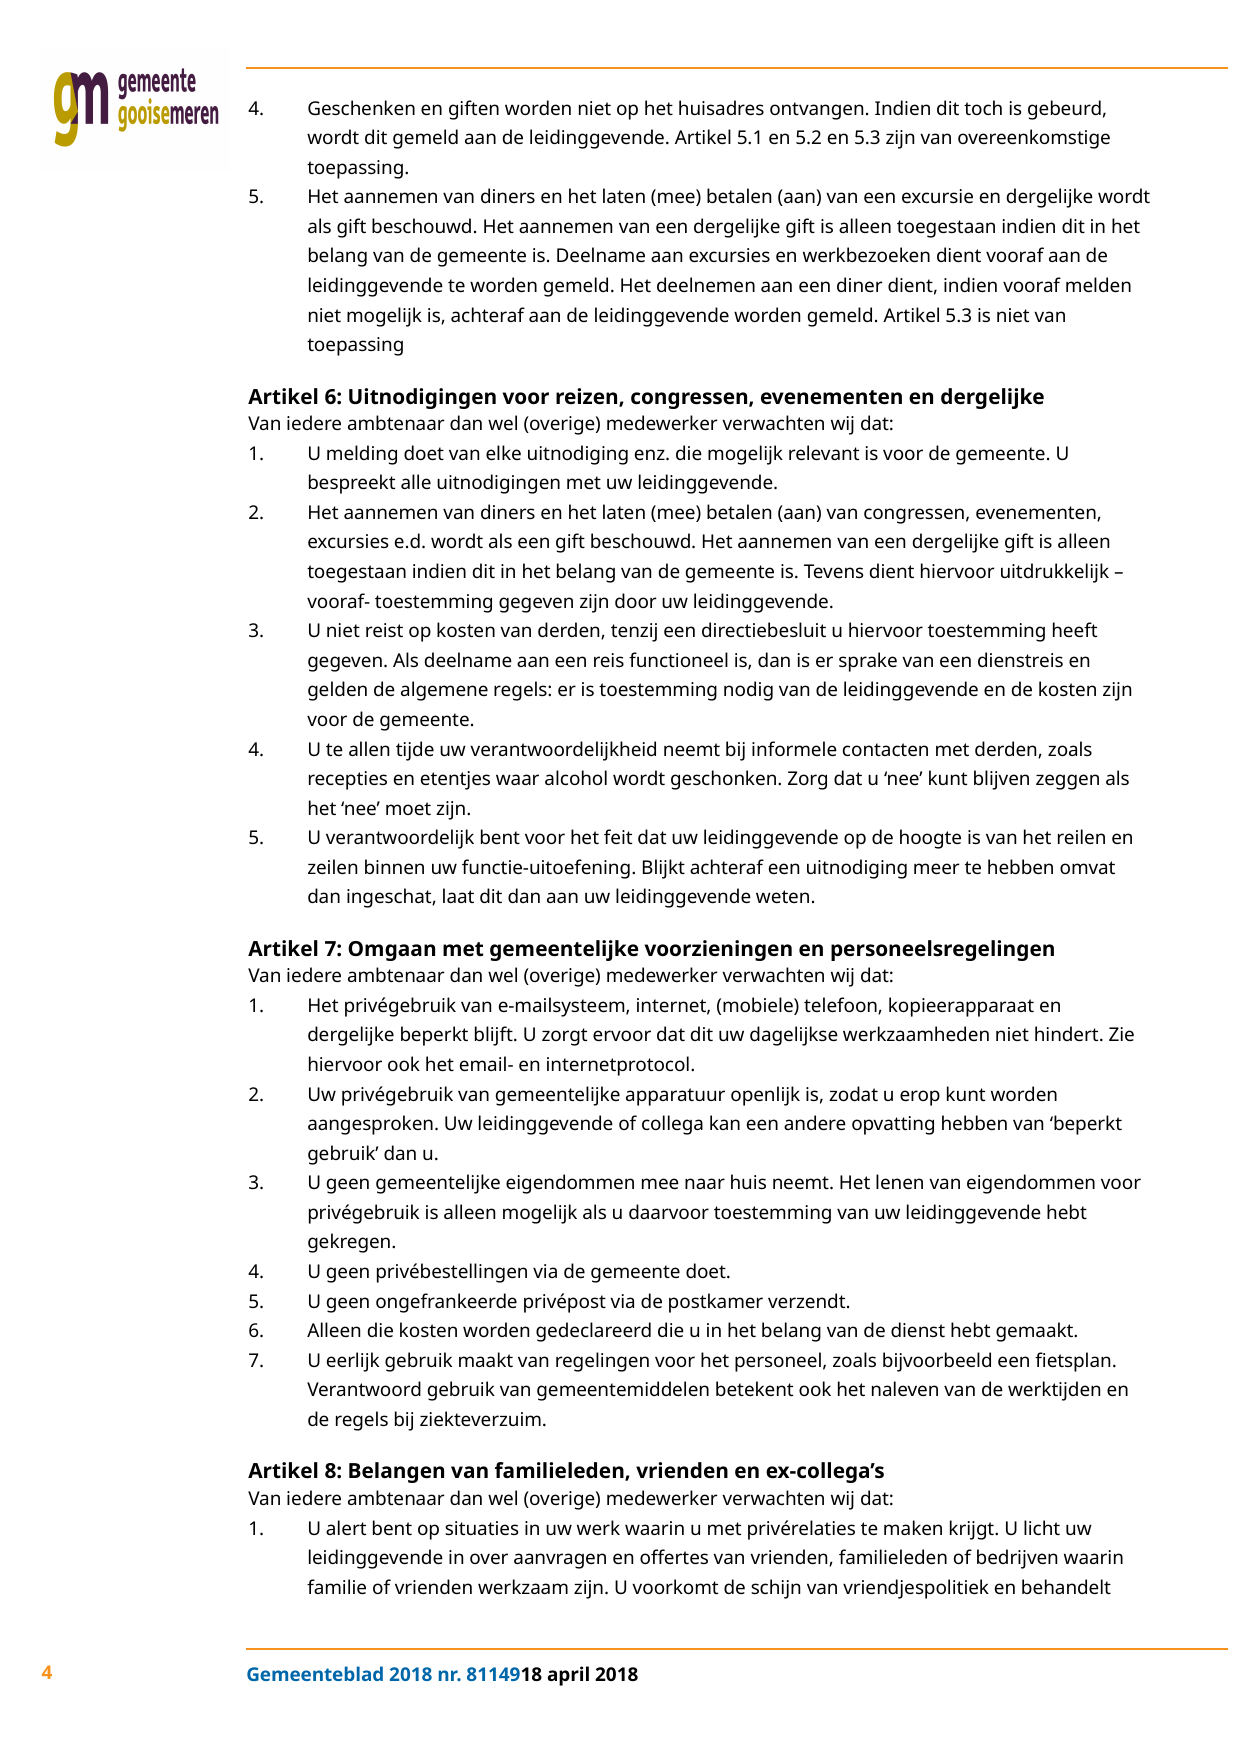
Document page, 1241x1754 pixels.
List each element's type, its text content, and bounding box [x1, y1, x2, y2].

list U niet reist op kosten van derden, tenzij een directiebesluit u hiervoor toestemming heeft gegeven. Als deelname aan een reis functioneel is, dan is er sprake van een dienstreis en gelden de algemene regels: er is toestemming nodig van de leidinggevende en de kosten zijn voor de gemeente. [248, 617, 1152, 732]
list U melding doet van elke uitnodiging enz. die mogelijk relevant is voor de gemeente. U bespreekt alle uitnodigingen met uw leidinggevende. [248, 440, 1152, 495]
text Van iedere ambtenaar dan wel (overige) medewerker verwachten wij dat: [248, 1485, 1152, 1511]
list U eerlijk gebruik maakt van regelingen voor het personeel, zoals bijvoorbeeld een fietsplan. Verantwoord gebruik van gemeentemiddelen betekent ook het naleven van de werktijden en de regels bij ziekteverzuim. [248, 1347, 1152, 1432]
list Geschenken en giften worden niet op het huisadres ontvangen. Indien dit toch is gebeurd, wordt dit gemeld aan de leidinggevende. Artikel 5.1 en 5.2 en 5.3 zijn van overeenkomstige toepassing. [248, 95, 1152, 180]
text Van iedere ambtenaar dan wel (overige) medewerker verwachten wij dat: [248, 962, 1152, 988]
list Het privégebruik van e-mailsysteem, internet, (mobiele) telefoon, kopieerapparaat en dergelijke beperkt blijft. U zorgt ervoor dat dit uw dagelijkse werkzaamheden niet hindert. Zie hiervoor ook het email- en internetprotocol. [248, 992, 1152, 1077]
list Het aannemen van diners en het laten (mee) betalen (aan) van een excursie en dergelijke wordt als gift beschouwd. Het aannemen van een dergelijke gift is alleen toegestaan indien dit in het belang van de gemeente is. Deelname aan excursies en werkbezoeken dient vooraf aan de leidinggevende te worden gemeld. Het deelnemen aan een diner dient, indien vooraf melden niet mogelijk is, achteraf aan de leidinggevende worden gemeld. Artikel 5.3 is niet van toepassing [248, 183, 1152, 357]
list Uw privégebruik van gemeentelijke apparatuur openlijk is, zodat u erop kunt worden aangesproken. Uw leidinggevende of collega kan een andere opvatting hebben van ‘beperkt gebruik’ dan u. [248, 1081, 1152, 1166]
list U verantwoordelijk bent voor het feit dat uw leidinggevende op de hoogte is van het reilen en zeilen binnen uw functie-uitoefening. Blijkt achteraf een uitnodiging meer te hebben omvat dan ingeschat, laat dit dan aan uw leidinggevende weten. [248, 824, 1152, 909]
list U alert bent op situaties in uw werk waarin u met privérelaties te maken krijgt. U licht uw leidinggevende in over aanvragen en offertes van vrienden, familieleden of bedrijven waarin familie of vrienden werkzaam zijn. U voorkomt de schijn van vriendjespolitiek en behandelt [248, 1515, 1152, 1599]
text Artikel 8: Belangen van familieleden, vrienden en ex-collega’s [248, 1457, 1152, 1485]
list U geen ongefrankeerde privépost via de postkamer verzendt. [248, 1288, 1152, 1314]
text Artikel 6: Uitnodigingen voor reizen, congressen, evenementen en dergelijke [248, 382, 1152, 410]
text Artikel 7: Omgaan met gemeentelijke voorzieningen en personeelsregelingen [248, 934, 1152, 962]
text Van iedere ambtenaar dan wel (overige) medewerker verwachten wij dat: [248, 410, 1152, 436]
list U geen gemeentelijke eigendommen mee naar huis neemt. Het lenen van eigendommen voor privégebruik is alleen mogelijk als u daarvoor toestemming van uw leidinggevende hebt gekregen. [248, 1169, 1152, 1254]
list Het aannemen van diners en het laten (mee) betalen (aan) van congressen, evenementen, excursies e.d. wordt als een gift beschouwd. Het aannemen van een dergelijke gift is alleen toegestaan indien dit in het belang van de gemeente is. Tevens dient hiervoor uitdrukkelijk –vooraf- toestemming gegeven zijn door uw leidinggevende. [248, 499, 1152, 613]
list U geen privébestellingen via de gemeente doet. [248, 1258, 1152, 1284]
list Alleen die kosten worden gedeclareerd die u in het belang van de dienst hebt gemaakt. [248, 1317, 1152, 1343]
picture [41, 47, 231, 172]
list U te allen tijde uw verantwoordelijkheid neemt bij informele contacten met derden, zoals recepties en etentjes waar alcohol wordt geschonken. Zorg dat u ‘nee’ kunt blijven zeggen als het ‘nee’ moet zijn. [248, 736, 1152, 821]
